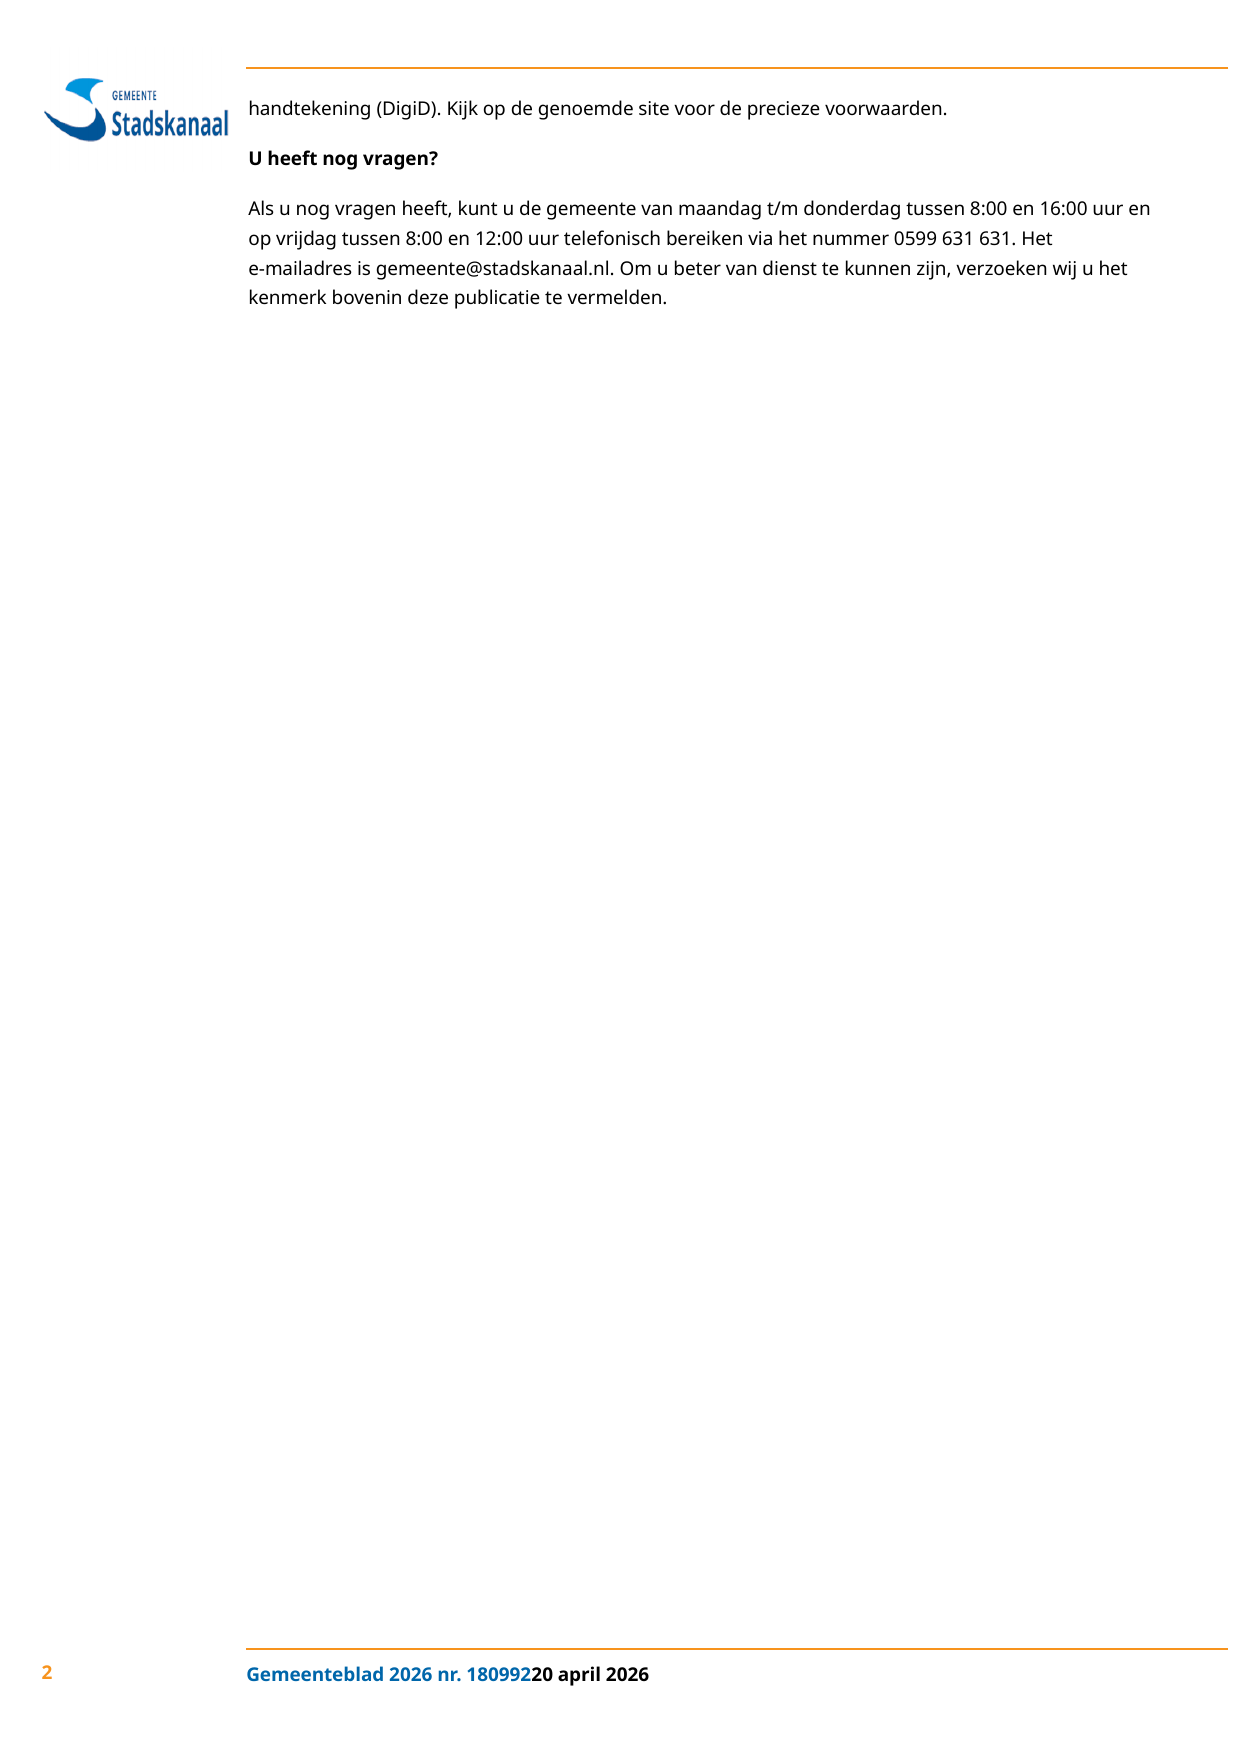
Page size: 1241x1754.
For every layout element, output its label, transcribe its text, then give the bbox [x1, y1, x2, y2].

text Als u nog vragen heeft, kunt u de gemeente van maandag t/m donderdag tussen 8:00 en 16:00 uur en op vrijdag tussen 8:00 en 12:00 uur telefonisch bereiken via het nummer 0599 631 631. Het e‑mailadres is gemeente@stadskanaal.nl. Om u beter van dienst te kunnen zijn, verzoeken wij u het kenmerk bovenin deze publicatie te vermelden. [248, 196, 1152, 310]
text U heeft nog vragen? [248, 145, 1152, 171]
text handtekening (DigiD). Kijk op de genoemde site voor de precieze voorwaarden. [248, 95, 1152, 121]
picture [41, 47, 231, 172]
